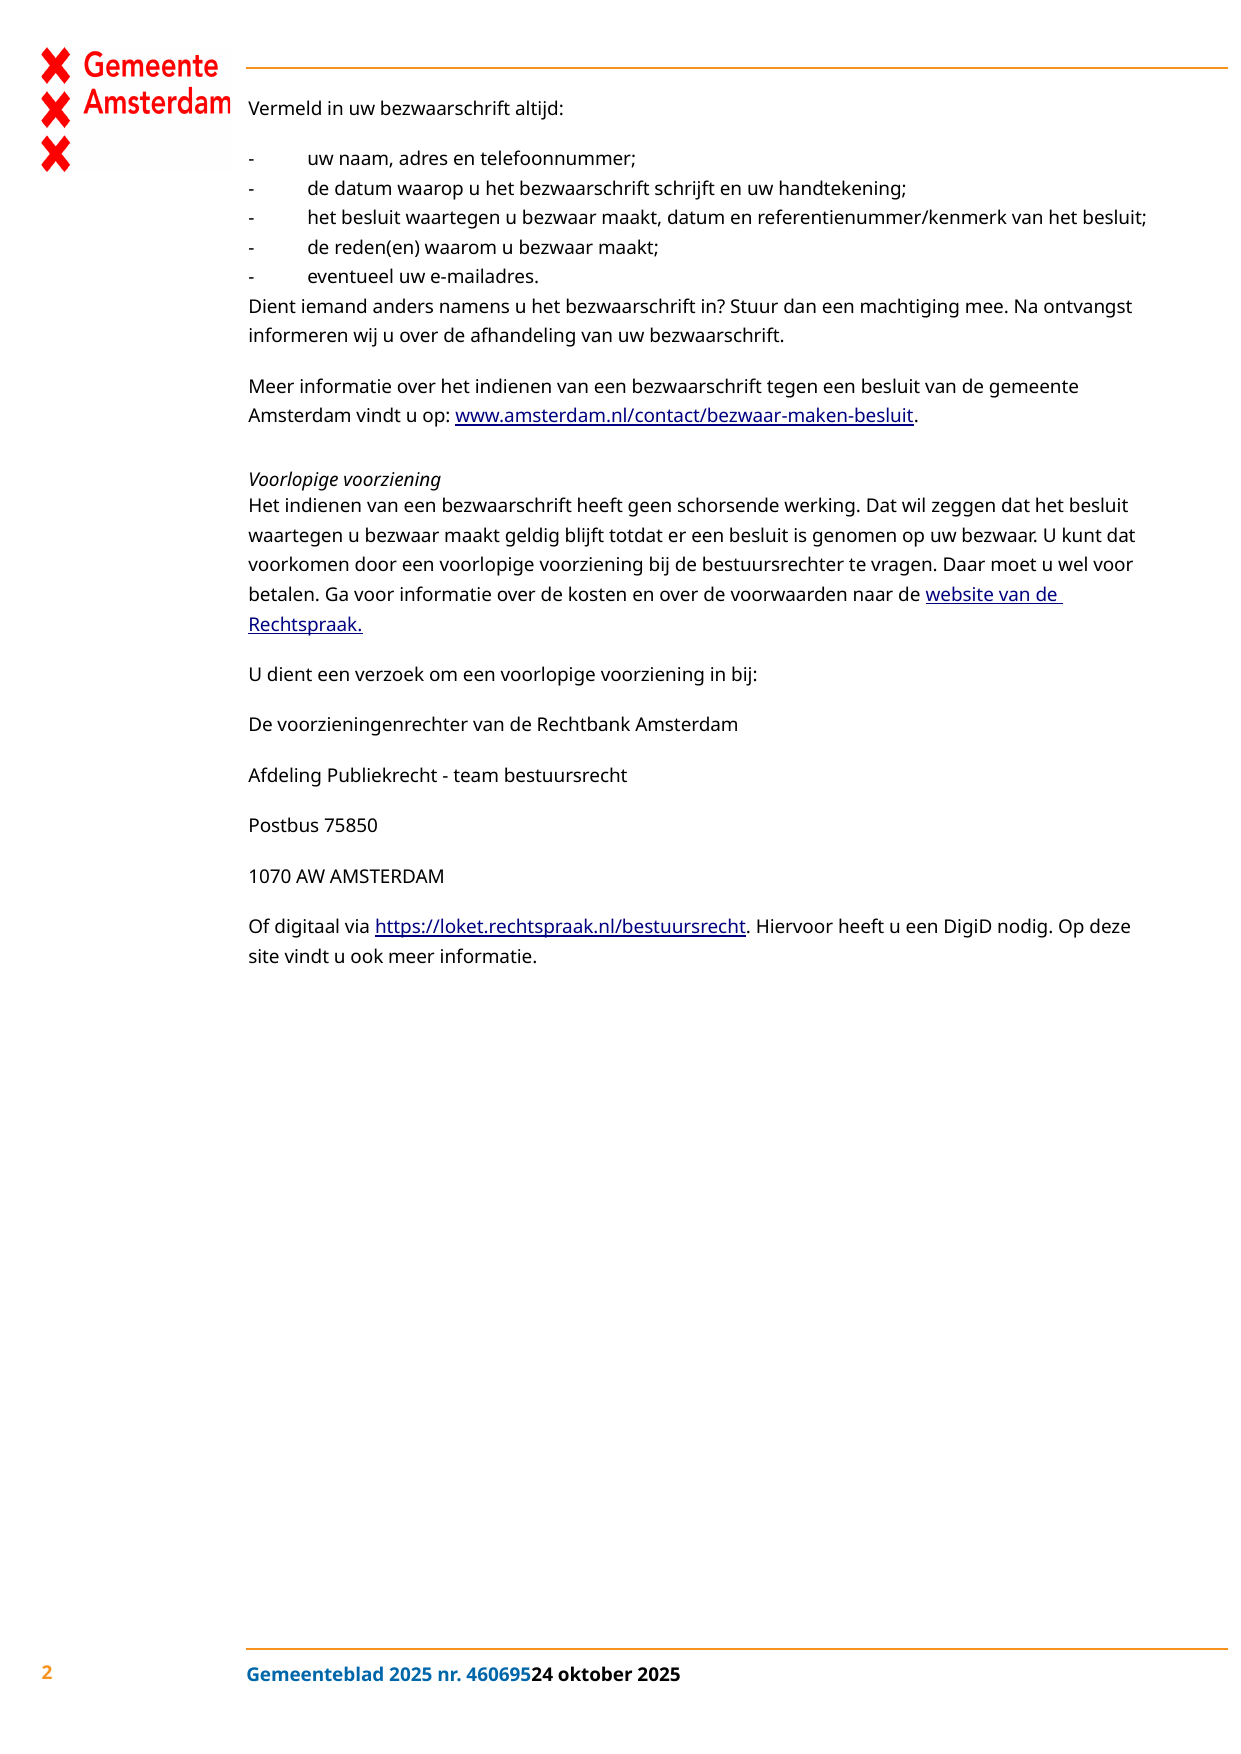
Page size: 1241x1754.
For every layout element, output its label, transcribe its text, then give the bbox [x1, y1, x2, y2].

list uw naam, adres en telefoonnummer; [248, 145, 1152, 171]
text Vermeld in uw bezwaarschrift altijd: [248, 95, 1152, 121]
text Dient iemand anders namens u het bezwaarschrift in? Stuur dan een machtiging mee. Na ontvangst informeren wij u over de afhandeling van uw bezwaarschrift. [248, 293, 1152, 348]
text Het indienen van een bezwaarschrift heeft geen schorsende werking. Dat wil zeggen dat het besluit waartegen u bezwaar maakt geldig blijft totdat er een besluit is genomen op uw bezwaar. U kunt dat voorkomen door een voorlopige voorziening bij de bestuursrechter te vragen. Daar moet u wel voor betalen. Ga voor informatie over de kosten en over de voorwaarden naar de website van de Rechtspraak. [248, 492, 1152, 636]
text De voorzieningenrechter van de Rechtbank Amsterdam [248, 712, 1152, 737]
text Afdeling Publiekrecht - team bestuursrecht [248, 762, 1152, 788]
text U dient een verzoek om een voorlopige voorziening in bij: [248, 661, 1152, 687]
list het besluit waartegen u bezwaar maakt, datum en referentienummer/kenmerk van het besluit; [248, 204, 1152, 230]
text Of digitaal via https://loket.rechtspraak.nl/bestuursrecht. Hiervoor heeft u een DigiD nodig. Op deze site vindt u ook meer informatie. [248, 913, 1152, 968]
list de reden(en) waarom u bezwaar maakt; [248, 234, 1152, 260]
list de datum waarop u het bezwaarschrift schrijft en uw handtekening; [248, 175, 1152, 201]
text Meer informatie over het indienen van een bezwaarschrift tegen een besluit van de gemeente Amsterdam vindt u op: www.amsterdam.nl/contact/bezwaar-maken-besluit. [248, 373, 1152, 428]
picture [41, 47, 231, 172]
text 1070 AW AMSTERDAM [248, 863, 1152, 888]
text Voorlopige voorziening [248, 467, 1152, 492]
list eventueel uw e-mailadres. [248, 263, 1152, 289]
text Postbus 75850 [248, 812, 1152, 838]
